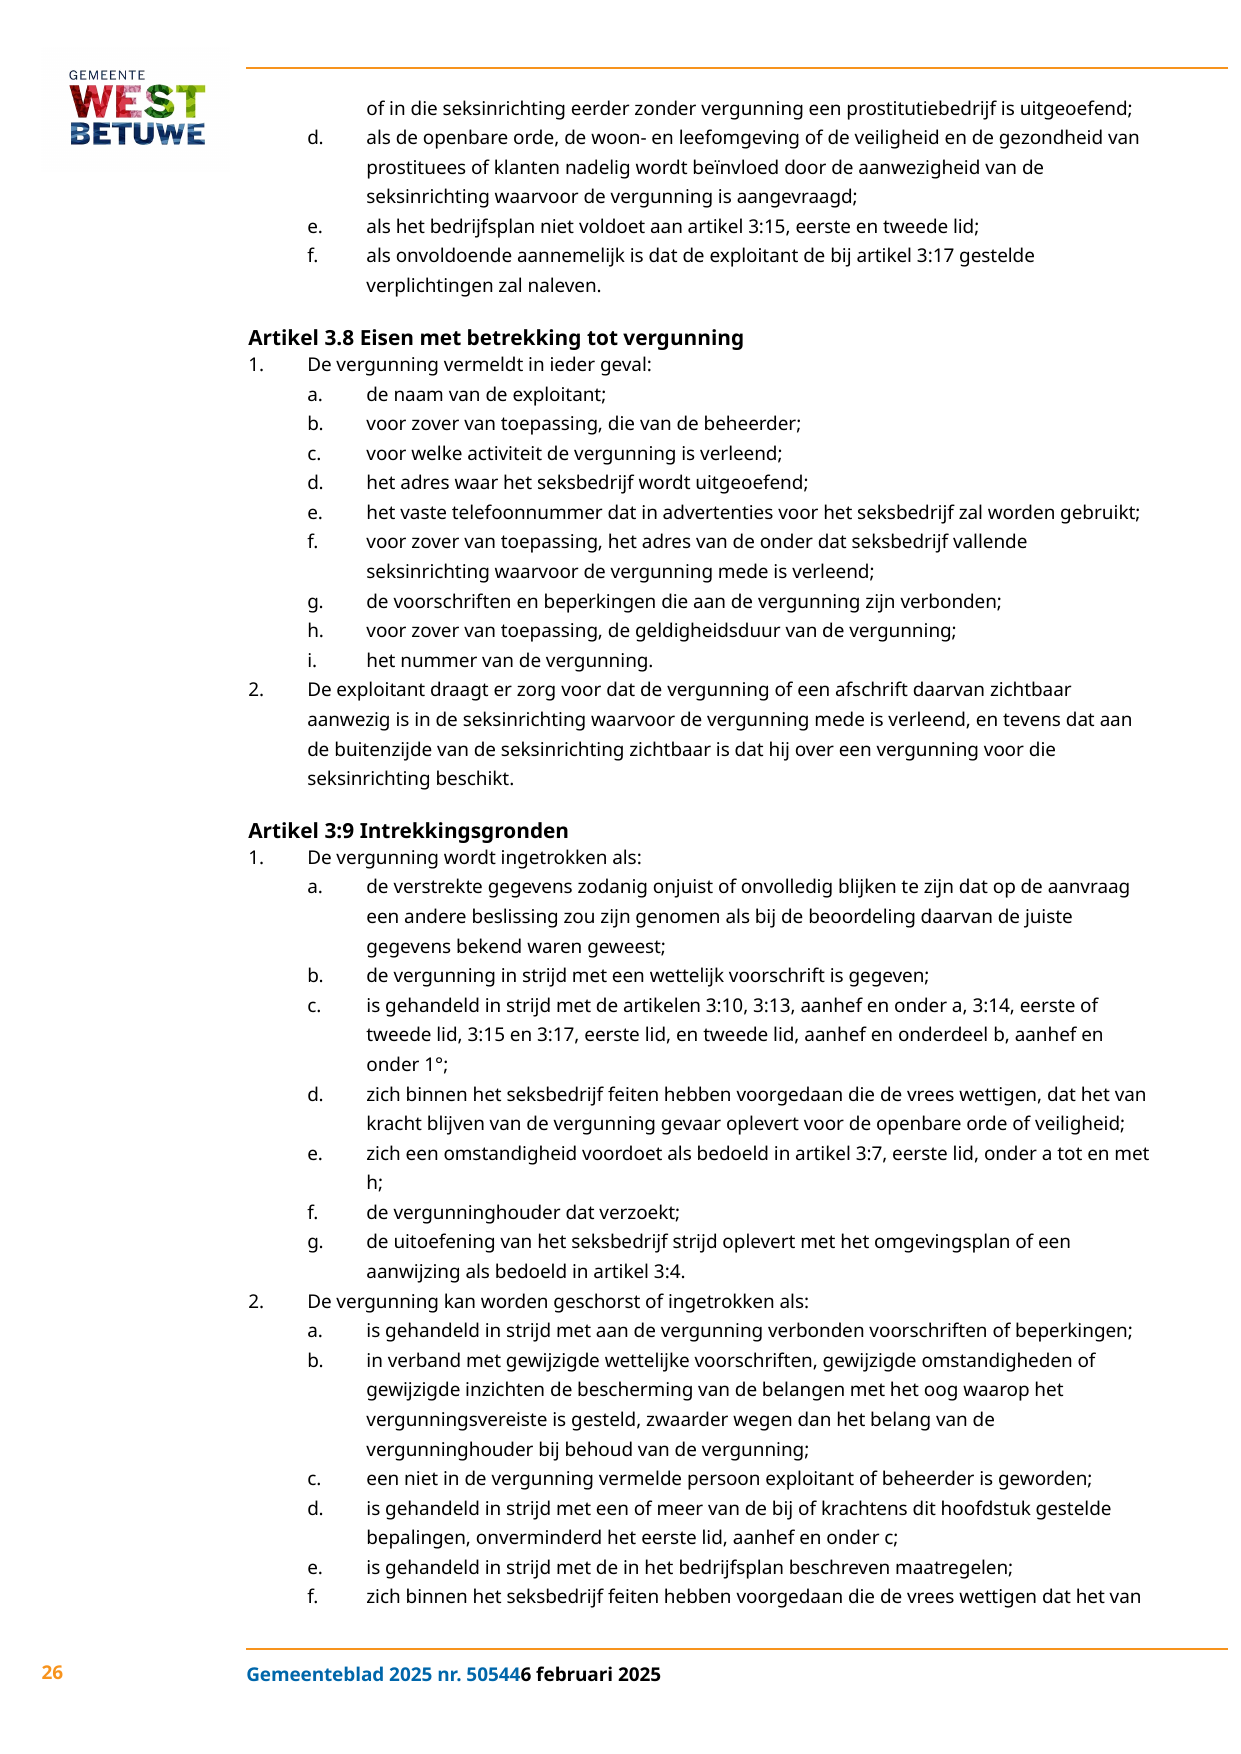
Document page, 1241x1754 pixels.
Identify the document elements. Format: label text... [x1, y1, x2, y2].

list de vergunning in strijd met een wettelijk voorschrift is gegeven; [307, 962, 1152, 988]
list is gehandeld in strijd met een of meer van de bij of krachtens dit hoofdstuk gestelde bepalingen, onverminderd het eerste lid, aanhef en onder c; [307, 1495, 1152, 1550]
list als de openbare orde, de woon- en leefomgeving of de veiligheid en de gezondheid van prostituees of klanten nadelig wordt beïnvloed door de aanwezigheid van de seksinrichting waarvoor de vergunning is aangevraagd; [307, 124, 1152, 209]
list de uitoefening van het seksbedrijf strijd oplevert met het omgevingsplan of een aanwijzing als bedoeld in artikel 3:4. [307, 1229, 1152, 1284]
list voor zover van toepassing, de geldigheidsduur van de vergunning; [307, 617, 1152, 643]
list is gehandeld in strijd met aan de vergunning verbonden voorschriften of beperkingen; [307, 1317, 1152, 1343]
list voor zover van toepassing, die van de beheerder; [307, 410, 1152, 436]
text Artikel 3.8 Eisen met betrekking tot vergunning [248, 323, 1152, 351]
list De exploitant draagt er zorg voor dat de vergunning of een afschrift daarvan zichtbaar aanwezig is in de seksinrichting waarvoor de vergunning mede is verleend, en tevens dat aan de buitenzijde van de seksinrichting zichtbaar is dat hij over een vergunning voor die seksinrichting beschikt. [248, 677, 1152, 791]
text Artikel 3:9 Intrekkingsgronden [248, 816, 1152, 844]
list de naam van de exploitant; [307, 381, 1152, 406]
list een niet in de vergunning vermelde persoon exploitant of beheerder is geworden; [307, 1465, 1152, 1491]
list de vergunninghouder dat verzoekt; [307, 1199, 1152, 1225]
picture [41, 47, 231, 172]
list het nummer van de vergunning. [307, 647, 1152, 673]
list als onvoldoende aannemelijk is dat de exploitant de bij artikel 3:17 gestelde verplichtingen zal naleven. [307, 243, 1152, 298]
list de voorschriften en beperkingen die aan de vergunning zijn verbonden; [307, 588, 1152, 613]
list zich binnen het seksbedrijf feiten hebben voorgedaan die de vrees wettigen, dat het van kracht blijven van de vergunning gevaar oplevert voor de openbare orde of veiligheid; [307, 1081, 1152, 1136]
list als het bedrijfsplan niet voldoet aan artikel 3:15, eerste en tweede lid; [307, 213, 1152, 239]
list De vergunning kan worden geschorst of ingetrokken als: [248, 1288, 1152, 1314]
list De vergunning wordt ingetrokken als: [248, 844, 1152, 870]
list voor zover van toepassing, het adres van de onder dat seksbedrijf vallende seksinrichting waarvoor de vergunning mede is verleend; [307, 529, 1152, 584]
list zich een omstandigheid voordoet als bedoeld in artikel 3:7, eerste lid, onder a tot en met h; [307, 1140, 1152, 1195]
list de verstrekte gegevens zodanig onjuist of onvolledig blijken te zijn dat op de aanvraag een andere beslissing zou zijn genomen als bij de beoordeling daarvan de juiste gegevens bekend waren geweest; [307, 874, 1152, 959]
list De vergunning vermeldt in ieder geval: [248, 351, 1152, 377]
list zich binnen het seksbedrijf feiten hebben voorgedaan die de vrees wettigen dat het van [307, 1584, 1152, 1609]
list is gehandeld in strijd met de artikelen 3:10, 3:13, aanhef en onder a, 3:14, eerste of tweede lid, 3:15 en 3:17, eerste lid, en tweede lid, aanhef en onderdeel b, aanhef en onder 1°; [307, 992, 1152, 1077]
list het vaste telefoonnummer dat in advertenties voor het seksbedrijf zal worden gebruikt; [307, 499, 1152, 525]
list voor welke activiteit de vergunning is verleend; [307, 440, 1152, 466]
list of in die seksinrichting eerder zonder vergunning een prostitutiebedrijf is uitgeoefend; [307, 95, 1152, 121]
list het adres waar het seksbedrijf wordt uitgeoefend; [307, 469, 1152, 495]
list is gehandeld in strijd met de in het bedrijfsplan beschreven maatregelen; [307, 1554, 1152, 1580]
list in verband met gewijzigde wettelijke voorschriften, gewijzigde omstandigheden of gewijzigde inzichten de bescherming van de belangen met het oog waarop het vergunningsvereiste is gesteld, zwaarder wegen dan het belang van de vergunninghouder bij behoud van de vergunning; [307, 1347, 1152, 1462]
